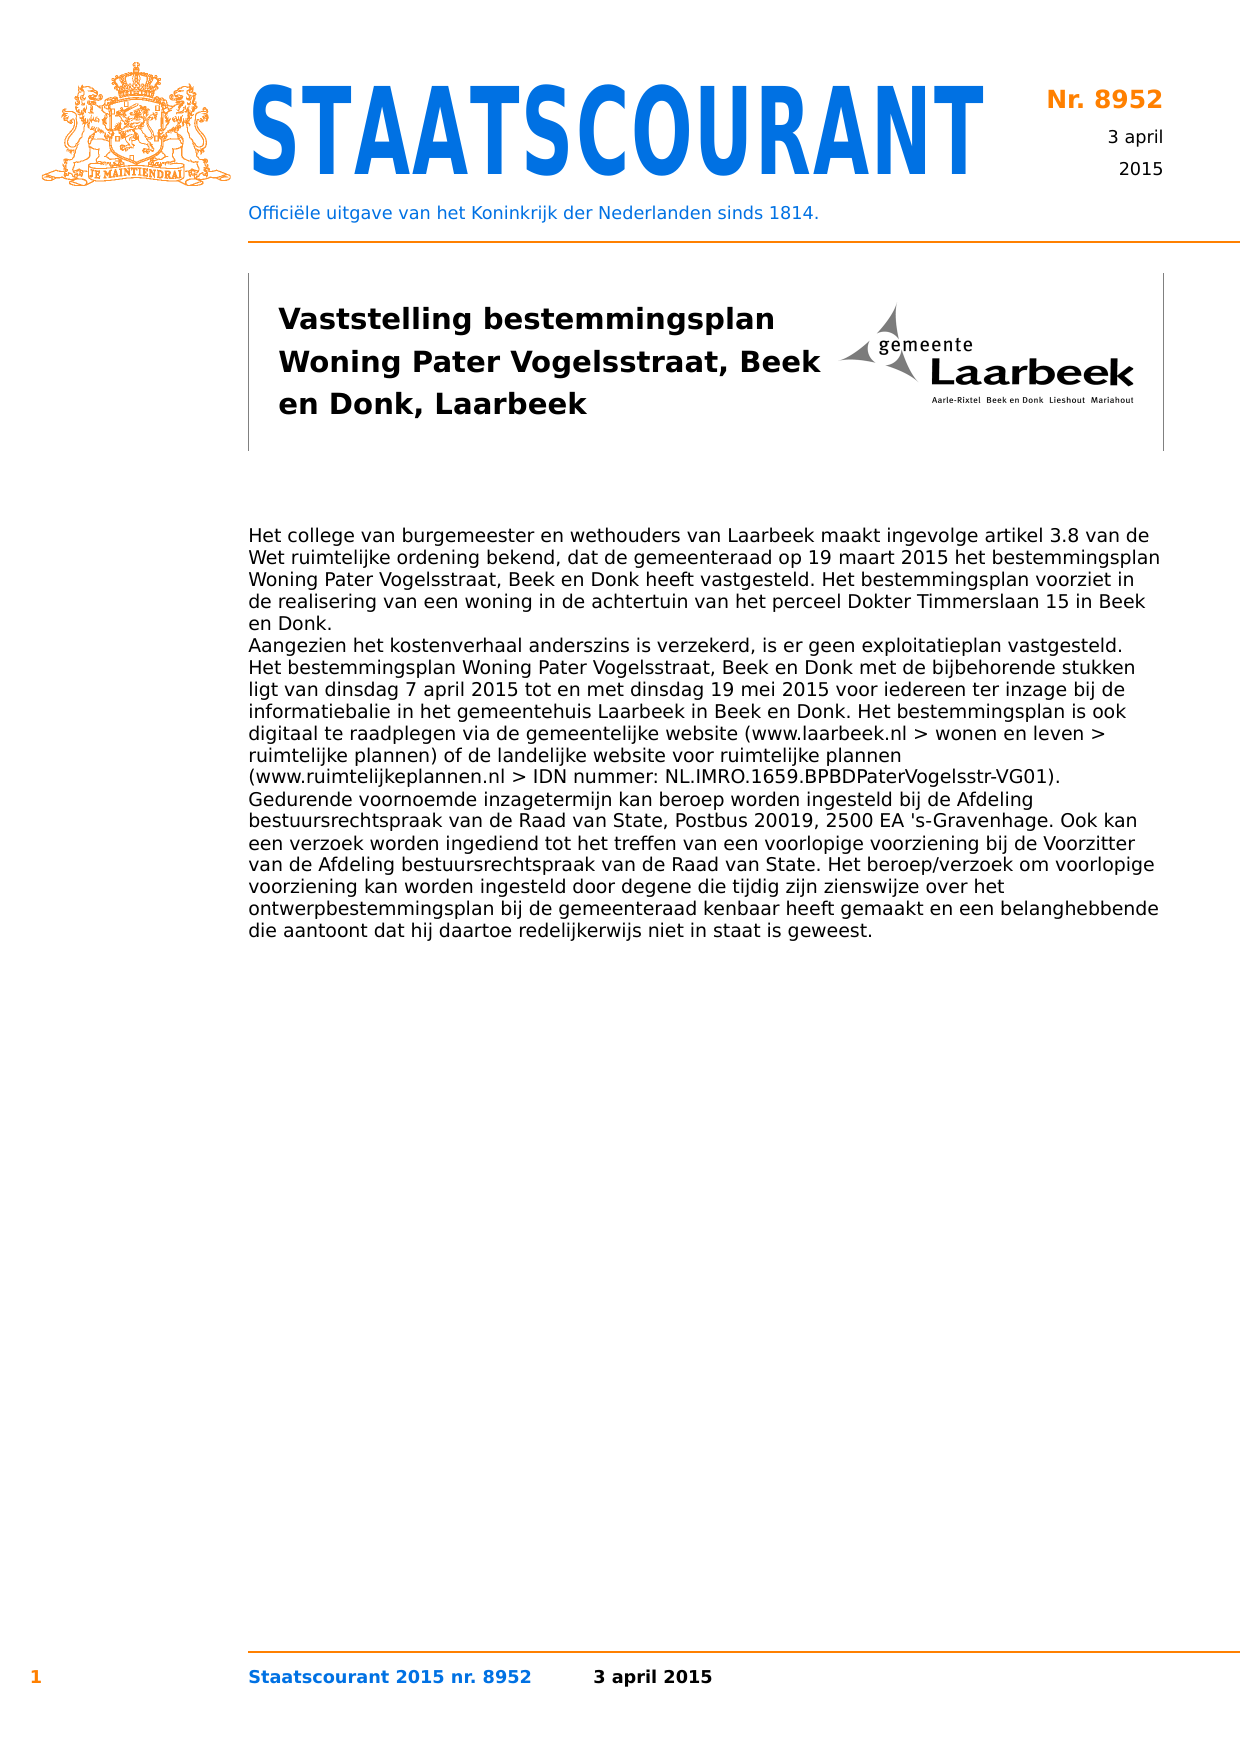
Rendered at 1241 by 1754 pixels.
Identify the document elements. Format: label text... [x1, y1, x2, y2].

picture [838, 302, 1134, 403]
table_header Nr. 8952 [998, 62, 1240, 121]
table_header STAATSCOURANT [248, 62, 998, 203]
table_cell Officiële uitgave van het Koninkrijk der Nederlanden sinds 1814. [248, 203, 1240, 241]
text Het college van burgemeester en wethouders van Laarbeek maakt ingevolge artikel 3.8 van de Wet ruimtelijke ordening bekend, dat de gemeenteraad op 19 maart 2015 het bestemmingsplan Woning Pater Vogelsstraat, Beek en Donk heeft vastgesteld. Het bestemmingsplan voorziet in de realisering van een woning in de achtertuin van het perceel Dokter Timmerslaan 15 in Beek en Donk. [248, 525, 1163, 634]
picture [41, 62, 231, 186]
text Gedurende voornoemde inzagetermijn kan beroep worden ingesteld bij de Afdeling bestuursrechtspraak van de Raad van State, Postbus 20019, 2500 EA 's-Gravenhage. Ook kan een verzoek worden ingediend tot het treffen van een voorlopige voorziening bij de Voorzitter van de Afdeling bestuursrechtspraak van de Raad van State. Het beroep/verzoek om voorlopige voorziening kan worden ingesteld door degene die tijdig zijn zienswijze over het ontwerpbestemmingsplan bij de gemeenteraad kenbaar heeft gemaakt en een belanghebbende die aantoont dat hij daartoe redelijkerwijs niet in staat is geweest. [248, 788, 1163, 942]
text Het bestemmingsplan Woning Pater Vogelsstraat, Beek en Donk met de bijbehorende stukken ligt van dinsdag 7 april 2015 tot en met dinsdag 19 mei 2015 voor iedereen ter inzage bij de informatiebalie in het gemeentehuis Laarbeek in Beek en Donk. Het bestemmingsplan is ook digitaal te raadplegen via de gemeentelijke website (www.laarbeek.nl > wonen en leven > ruimtelijke plannen) of de landelijke website voor ruimtelijke plannen (www.ruimtelijkeplannen.nl > IDN nummer: NL.IMRO.1659.BPBDPaterVogelsstr-VG01). [248, 657, 1163, 788]
subtitle Vaststelling bestemmingsplan Woning Pater Vogelsstraat, Beek en Donk, Laarbeek [249, 273, 1163, 451]
table_header [25, 62, 248, 241]
table_cell 2015 [998, 153, 1240, 203]
table_cell 3 april [998, 121, 1240, 153]
text Aangezien het kostenverhaal anderszins is verzekerd, is er geen exploitatieplan vastgesteld. [248, 634, 1163, 657]
